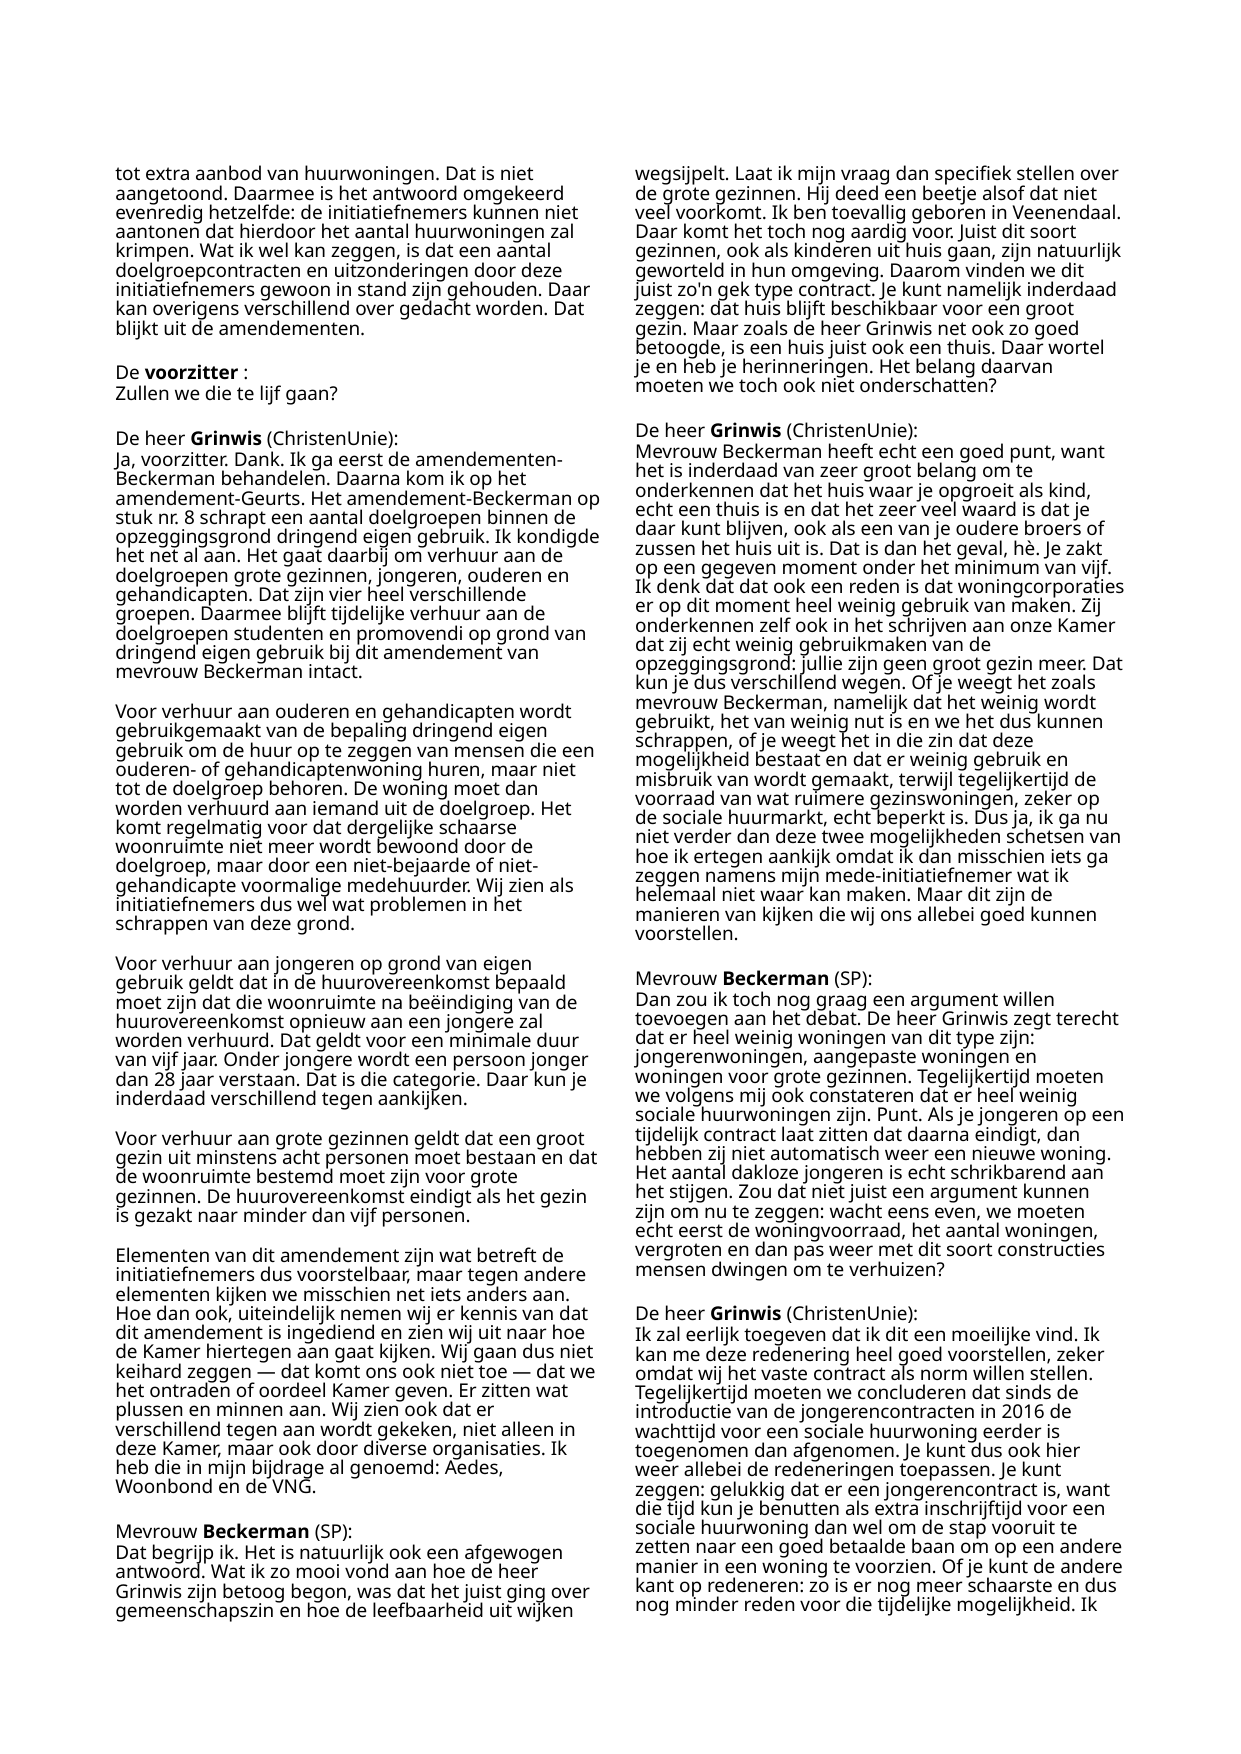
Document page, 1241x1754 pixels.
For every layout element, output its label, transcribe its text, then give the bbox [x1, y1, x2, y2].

text Mevrouw Beckerman heeft echt een goed punt, want het is inderdaad van zeer groot belang om te onderkennen dat het huis waar je opgroeit als kind, echt een thuis is en dat het zeer veel waard is dat je daar kunt blijven, ook als een van je oudere broers of zussen het huis uit is. Dat is dan het geval, hè. Je zakt op een gegeven moment onder het minimum van vijf. Ik denk dat dat ook een reden is dat woningcorporaties er op dit moment heel weinig gebruik van maken. Zij onderkennen zelf ook in het schrijven aan onze Kamer dat zij echt weinig gebruikmaken van de opzeggingsgrond: jullie zijn geen groot gezin meer. Dat kun je dus verschillend wegen. Of je weegt het zoals mevrouw Beckerman, namelijk dat het weinig wordt gebruikt, het van weinig nut is en we het dus kunnen schrappen, of je weegt het in die zin dat deze mogelijkheid bestaat en dat er weinig gebruik en misbruik van wordt gemaakt, terwijl tegelijkertijd de voorraad van wat ruimere gezinswoningen, zeker op de sociale huurmarkt, echt beperkt is. Dus ja, ik ga nu niet verder dan deze twee mogelijkheden schetsen van hoe ik ertegen aankijk omdat ik dan misschien iets ga zeggen namens mijn mede-initiatiefnemer wat ik helemaal niet waar kan maken. Maar dit zijn de manieren van kijken die wij ons allebei goed kunnen voorstellen. [635, 443, 1125, 944]
text De heer Grinwis (ChristenUnie): [635, 1301, 1125, 1326]
text Elementen van dit amendement zijn wat betreft de initiatiefnemers dus voorstelbaar, maar tegen andere elementen kijken we misschien net iets anders aan. Hoe dan ook, uiteindelijk nemen wij er kennis van dat dit amendement is ingediend en zien wij uit naar hoe de Kamer hiertegen aan gaat kijken. Wij gaan dus niet keihard zeggen — dat komt ons ook niet toe — dat we het ontraden of oordeel Kamer geven. Er zitten wat plussen en minnen aan. Wij zien ook dat er verschillend tegen aan wordt gekeken, niet alleen in deze Kamer, maar ook door diverse organisaties. Ik heb die in mijn bijdrage al genoemd: Aedes, Woonbond en de VNG. [115, 1247, 605, 1498]
text Zullen we die te lijf gaan? [115, 385, 605, 404]
text wegsijpelt. Laat ik mijn vraag dan specifiek stellen over de grote gezinnen. Hij deed een beetje alsof dat niet veel voorkomt. Ik ben toevallig geboren in Veenendaal. Daar komt het toch nog aardig voor. Juist dit soort gezinnen, ook als kinderen uit huis gaan, zijn natuurlijk geworteld in hun omgeving. Daarom vinden we dit juist zo'n gek type contract. Je kunt namelijk inderdaad zeggen: dat huis blijft beschikbaar voor een groot gezin. Maar zoals de heer Grinwis net ook zo goed betoogde, is een huis juist ook een thuis. Daar wortel je en heb je herinneringen. Het belang daarvan moeten we toch ook niet onderschatten? [635, 165, 1125, 397]
text De heer Grinwis (ChristenUnie): [115, 425, 605, 451]
text Mevrouw Beckerman (SP): [635, 965, 1125, 991]
text Ja, voorzitter. Dank. Ik ga eerst de amendementen-Beckerman behandelen. Daarna kom ik op het amendement-Geurts. Het amendement-Beckerman op stuk nr. 8 schrapt een aantal doelgroepen binnen de opzeggingsgrond dringend eigen gebruik. Ik kondigde het net al aan. Het gaat daarbij om verhuur aan de doelgroepen grote gezinnen, jongeren, ouderen en gehandicapten. Dat zijn vier heel verschillende groepen. Daarmee blijft tijdelijke verhuur aan de doelgroepen studenten en promovendi op grond van dringend eigen gebruik bij dit amendement van mevrouw Beckerman intact. [115, 451, 605, 682]
text Ik zal eerlijk toegeven dat ik dit een moeilijke vind. Ik kan me deze redenering heel goed voorstellen, zeker omdat wij het vaste contract als norm willen stellen. Tegelijkertijd moeten we concluderen dat sinds de introductie van de jongerencontracten in 2016 de wachttijd voor een sociale huurwoning eerder is toegenomen dan afgenomen. Je kunt dus ook hier weer allebei de redeneringen toepassen. Je kunt zeggen: gelukkig dat er een jongerencontract is, want die tijd kun je benutten als extra inschrijftijd voor een sociale huurwoning dan wel om de stap vooruit te zetten naar een goed betaalde baan om op een andere manier in een woning te voorzien. Of je kunt de andere kant op redeneren: zo is er nog meer schaarste en dus nog minder reden voor die tijdelijke mogelijkheid. Ik [635, 1326, 1125, 1615]
text Voor verhuur aan ouderen en gehandicapten wordt gebruikgemaakt van de bepaling dringend eigen gebruik om de huur op te zeggen van mensen die een ouderen- of gehandicaptenwoning huren, maar niet tot de doelgroep behoren. De woning moet dan worden verhuurd aan iemand uit de doelgroep. Het komt regelmatig voor dat dergelijke schaarse woonruimte niet meer wordt bewoond door de doelgroep, maar door een niet-bejaarde of niet-gehandicapte voormalige medehuurder. Wij zien als initiatiefnemers dus wel wat problemen in het schrappen van deze grond. [115, 703, 605, 934]
text Mevrouw Beckerman (SP): [115, 1518, 605, 1544]
text De voorzitter : [115, 359, 605, 385]
text Dan zou ik toch nog graag een argument willen toevoegen aan het debat. De heer Grinwis zegt terecht dat er heel weinig woningen van dit type zijn: jongerenwoningen, aangepaste woningen en woningen voor grote gezinnen. Tegelijkertijd moeten we volgens mij ook constateren dat er heel weinig sociale huurwoningen zijn. Punt. Als je jongeren op een tijdelijk contract laat zitten dat daarna eindigt, dan hebben zij niet automatisch weer een nieuwe woning. Het aantal dakloze jongeren is echt schrikbarend aan het stijgen. Zou dat niet juist een argument kunnen zijn om nu te zeggen: wacht eens even, we moeten echt eerst de woningvoorraad, het aantal woningen, vergroten en dan pas weer met dit soort constructies mensen dwingen om te verhuizen? [635, 991, 1125, 1280]
text tot extra aanbod van huurwoningen. Dat is niet aangetoond. Daarmee is het antwoord omgekeerd evenredig hetzelfde: de initiatiefnemers kunnen niet aantonen dat hierdoor het aantal huurwoningen zal krimpen. Wat ik wel kan zeggen, is dat een aantal doelgroepcontracten en uitzonderingen door deze initiatiefnemers gewoon in stand zijn gehouden. Daar kan overigens verschillend over gedacht worden. Dat blijkt uit de amendementen. [115, 165, 605, 339]
text Voor verhuur aan grote gezinnen geldt dat een groot gezin uit minstens acht personen moet bestaan en dat de woonruimte bestemd moet zijn voor grote gezinnen. De huurovereenkomst eindigt als het gezin is gezakt naar minder dan vijf personen. [115, 1130, 605, 1226]
text Voor verhuur aan jongeren op grond van eigen gebruik geldt dat in de huurovereenkomst bepaald moet zijn dat die woonruimte na beëindiging van de huurovereenkomst opnieuw aan een jongere zal worden verhuurd. Dat geldt voor een minimale duur van vijf jaar. Onder jongere wordt een persoon jonger dan 28 jaar verstaan. Dat is die categorie. Daar kun je inderdaad verschillend tegen aankijken. [115, 955, 605, 1109]
text Dat begrijp ik. Het is natuurlijk ook een afgewogen antwoord. Wat ik zo mooi vond aan hoe de heer Grinwis zijn betoog begon, was dat het juist ging over gemeenschapszin en hoe de leefbaarheid uit wijken [115, 1544, 605, 1621]
text De heer Grinwis (ChristenUnie): [635, 417, 1125, 443]
